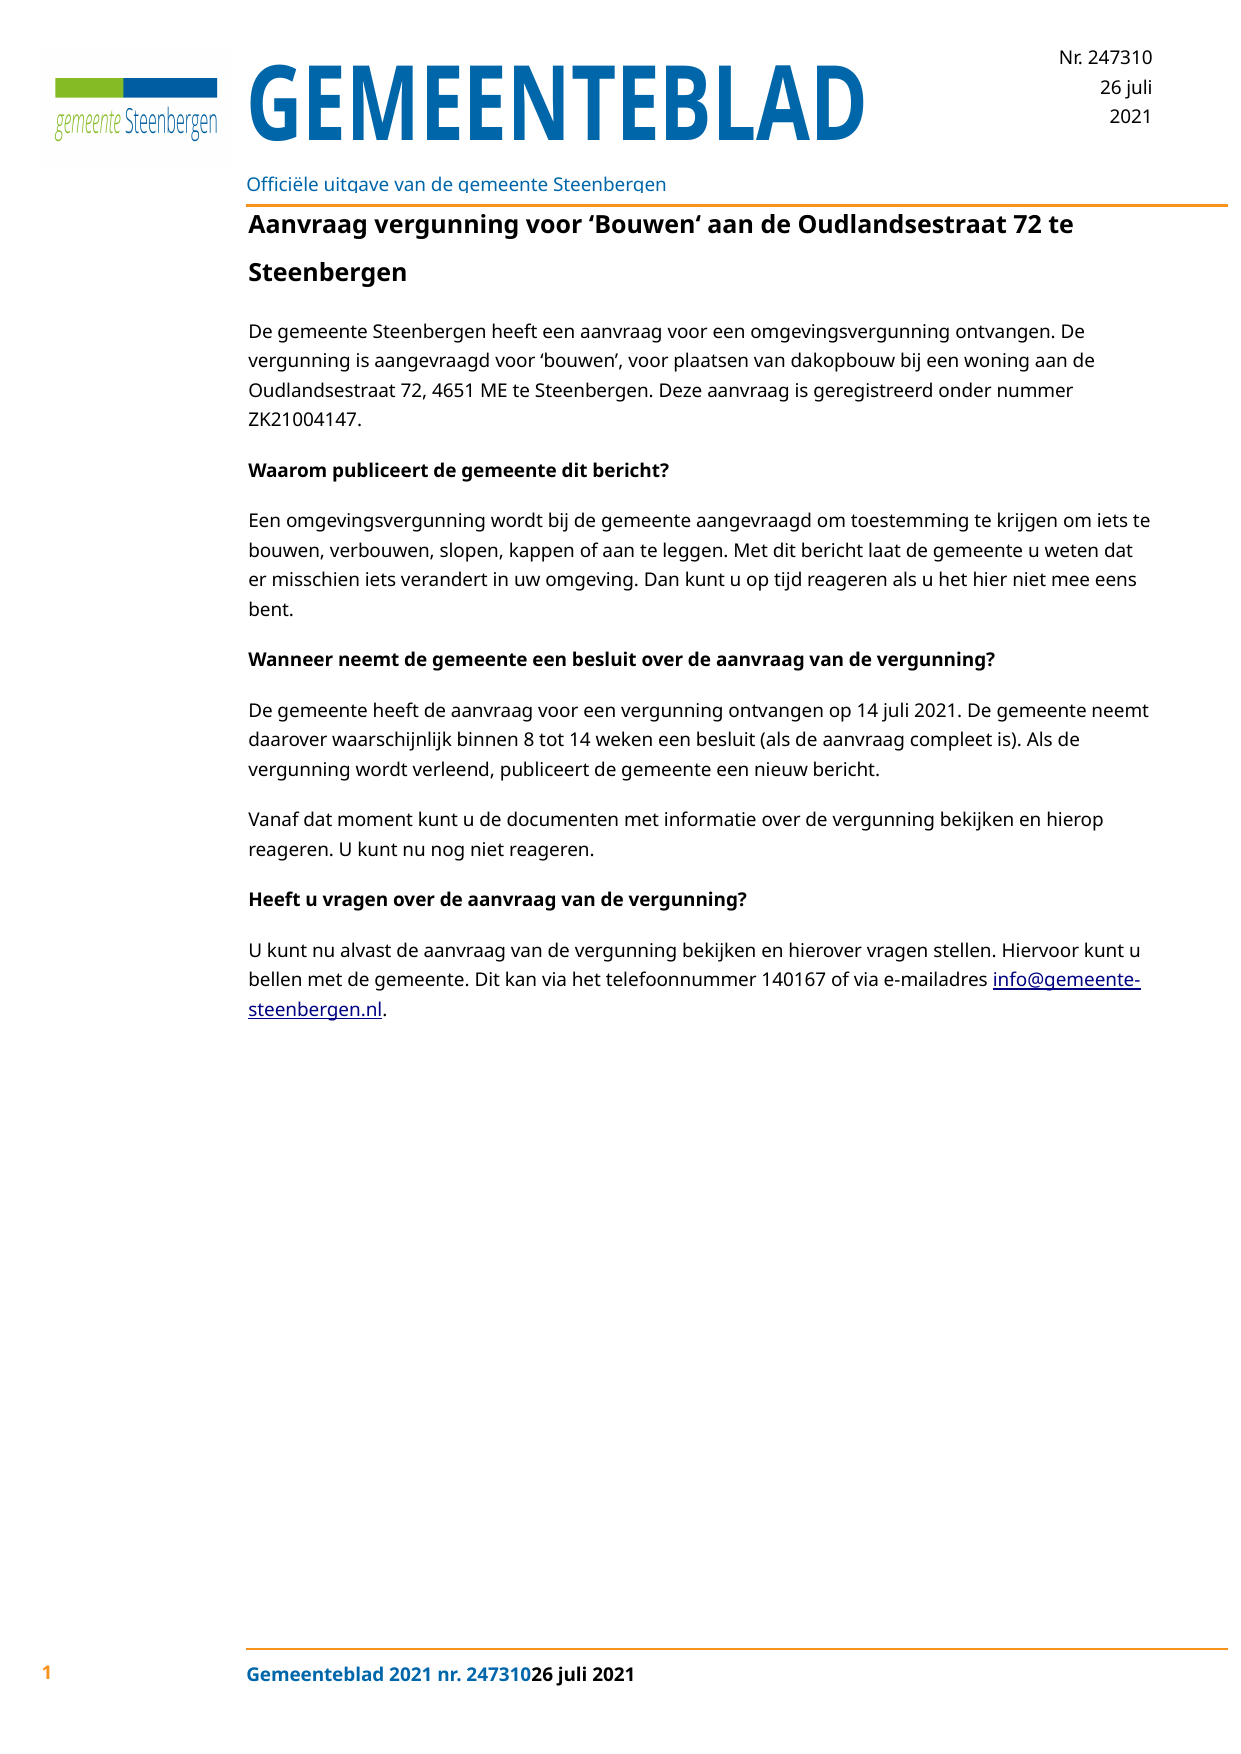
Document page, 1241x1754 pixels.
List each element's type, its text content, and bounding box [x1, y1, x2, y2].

text Waarom publiceert de gemeente dit bericht? [248, 457, 1152, 483]
text Heeft u vragen over de aanvraag van de vergunning? [248, 887, 1152, 912]
text Aanvraag vergunning voor ‘Bouwen‘ aan de Oudlandsestraat 72 te Steenbergen [248, 207, 1152, 288]
text Vanaf dat moment kunt u de documenten met informatie over de vergunning bekijken en hierop reageren. U kunt nu nog niet reageren. [248, 807, 1152, 862]
picture [41, 47, 231, 172]
text De gemeente Steenbergen heeft een aanvraag voor een omgevingsvergunning ontvangen. De vergunning is aangevraagd voor ‘bouwen’, voor plaatsen van dakopbouw bij een woning aan de Oudlandsestraat 72, 4651 ME te Steenbergen. Deze aanvraag is geregistreerd onder nummer ZK21004147. [248, 318, 1152, 432]
text Een omgevingsvergunning wordt bij de gemeente aangevraagd om toestemming te krijgen om iets te bouwen, verbouwen, slopen, kappen of aan te leggen. Met dit bericht laat de gemeente u weten dat er misschien iets verandert in uw omgeving. Dan kunt u op tijd reageren als u het hier niet mee eens bent. [248, 507, 1152, 622]
text Wanneer neemt de gemeente een besluit over de aanvraag van de vergunning? [248, 647, 1152, 672]
text De gemeente heeft de aanvraag voor een vergunning ontvangen op 14 juli 2021. De gemeente neemt daarover waarschijnlijk binnen 8 tot 14 weken een besluit (als de aanvraag compleet is). Als de vergunning wordt verleend, publiceert de gemeente een nieuw bericht. [248, 697, 1152, 782]
text U kunt nu alvast de aanvraag van de vergunning bekijken en hierover vragen stellen. Hiervoor kunt u bellen met de gemeente. Dit kan via het telefoonnummer 140167 of via e-mailadres info@gemeente-steenbergen.nl. [248, 937, 1152, 1022]
